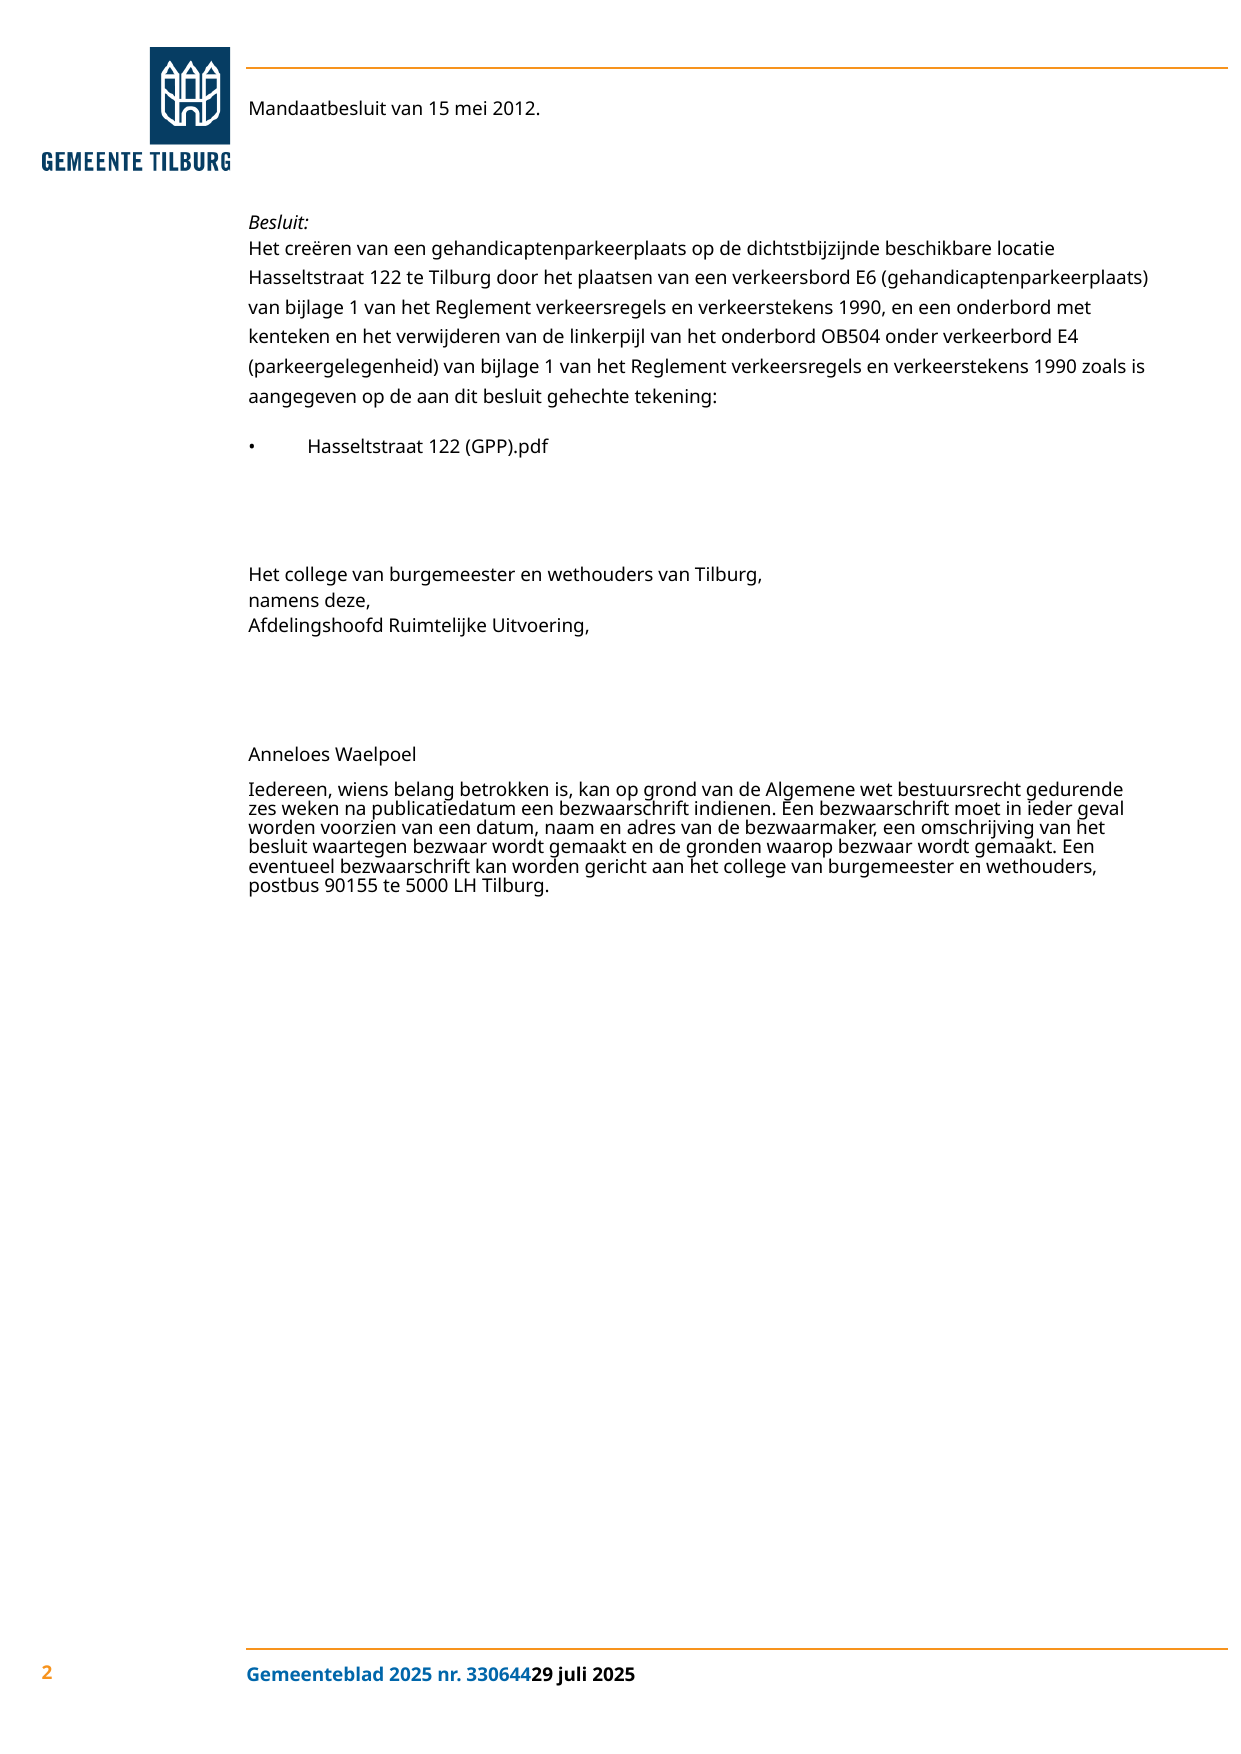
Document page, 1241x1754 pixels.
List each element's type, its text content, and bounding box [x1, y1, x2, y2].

picture [41, 47, 231, 172]
text Besluit: [248, 209, 1152, 235]
text Afdelingshoofd Ruimtelijke Uitvoering, [248, 612, 1152, 638]
list Hasseltstraat 122 (GPP).pdf [248, 433, 1152, 459]
text namens deze, [248, 587, 1152, 612]
text Iedereen, wiens belang betrokken is, kan op grond van de Algemene wet bestuursrecht gedurende zes weken na publicatiedatum een bezwaarschrift indienen. Een bezwaarschrift moet in ieder geval worden voorzien van een datum, naam en adres van de bezwaarmaker, een omschrijving van het besluit waartegen bezwaar wordt gemaakt en de gronden waarop bezwaar wordt gemaakt. Een eventueel bezwaarschrift kan worden gericht aan het college van burgemeester en wethouders, postbus 90155 te 5000 LH Tilburg. [248, 781, 1152, 896]
text Anneloes Waelpoel [248, 741, 1152, 767]
text Het college van burgemeester en wethouders van Tilburg, [248, 561, 1152, 587]
text Het creëren van een gehandicaptenparkeerplaats op de dichtstbijzijnde beschikbare locatie Hasseltstraat 122 te Tilburg door het plaatsen van een verkeersbord E6 (gehandicaptenparkeerplaats) van bijlage 1 van het Reglement verkeersregels en verkeerstekens 1990, en een onderbord met kenteken en het verwijderen van de linkerpijl van het onderbord OB504 onder verkeerbord E4 (parkeergelegenheid) van bijlage 1 van het Reglement verkeersregels en verkeerstekens 1990 zoals is aangegeven op de aan dit besluit gehechte tekening: [248, 235, 1152, 408]
text Mandaatbesluit van 15 mei 2012. [248, 95, 1152, 121]
